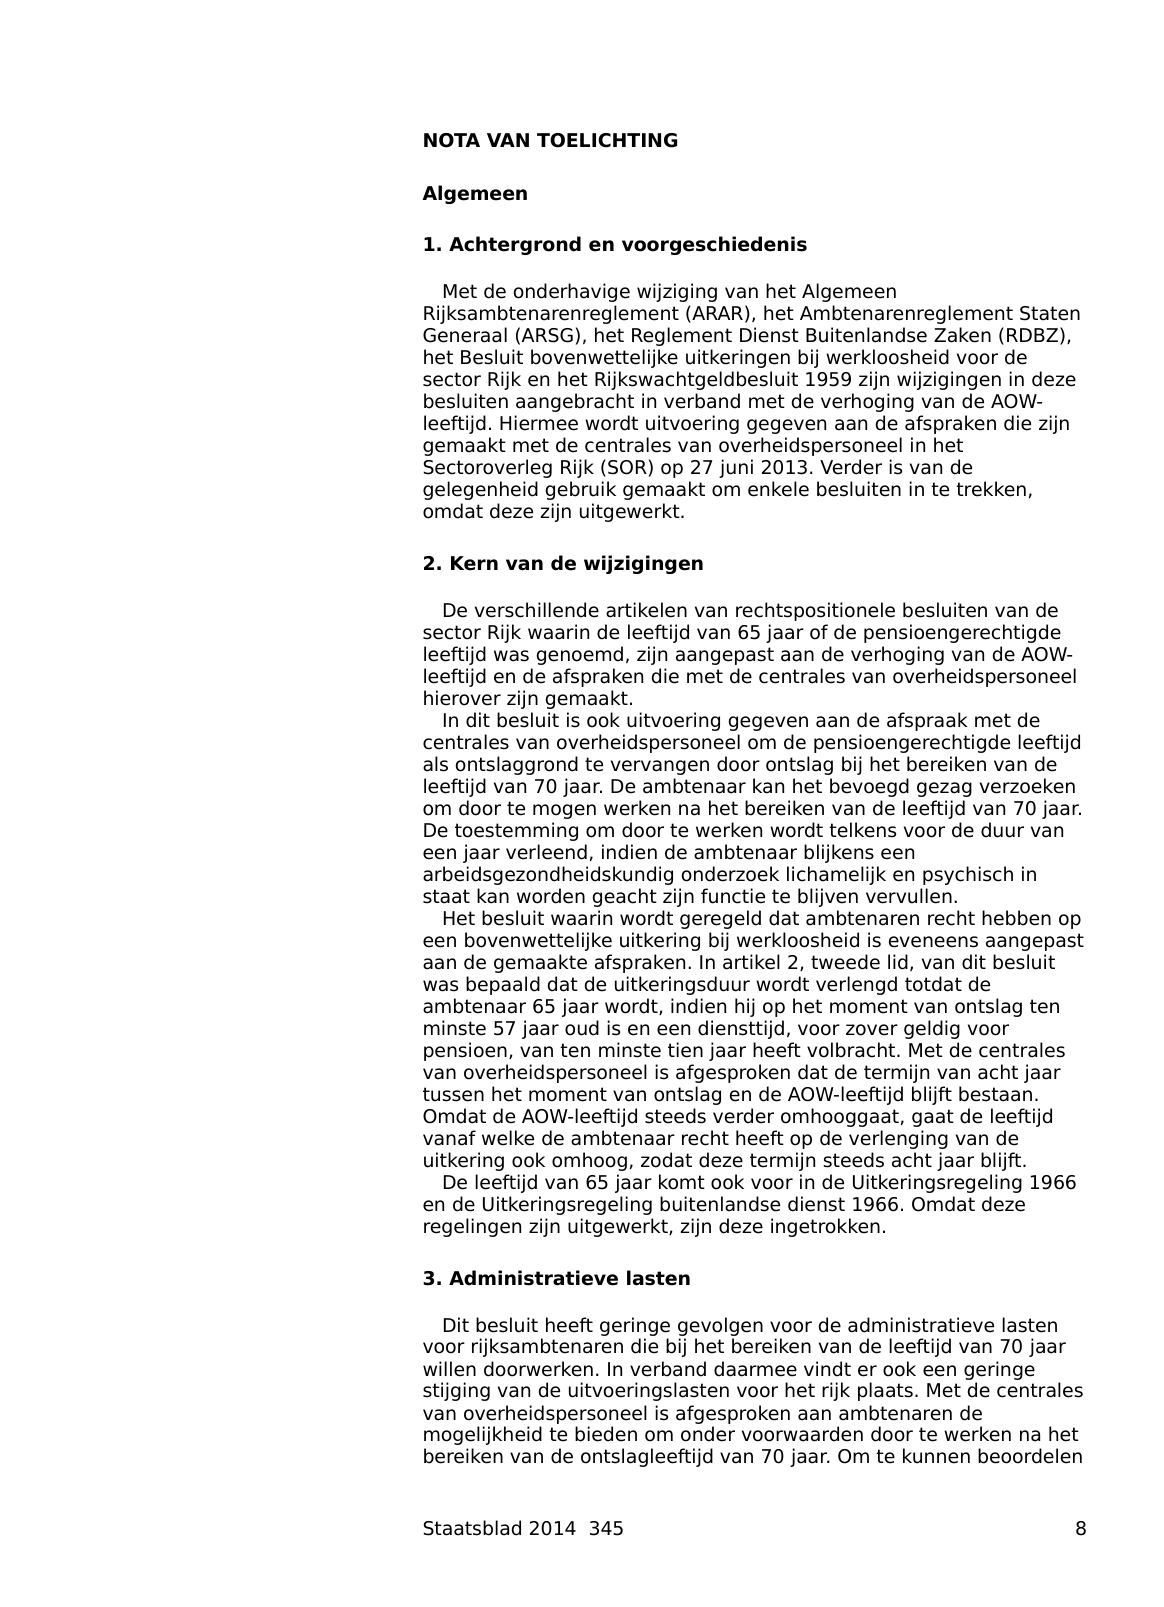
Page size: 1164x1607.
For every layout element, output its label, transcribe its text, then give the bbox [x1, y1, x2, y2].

text Met de onderhavige wijziging van het Algemeen Rijksambtenarenreglement (ARAR), het Ambtenarenreglement Staten Generaal (ARSG), het Reglement Dienst Buitenlandse Zaken (RDBZ), het Besluit bovenwettelijke uitkeringen bij werkloosheid voor de sector Rijk en het Rijkswachtgeldbesluit 1959 zijn wijzigingen in deze besluiten aangebracht in verband met de verhoging van de AOW-leeftijd. Hiermee wordt uitvoering gegeven aan de afspraken die zijn gemaakt met de centrales van overheidspersoneel in het Sectoroverleg Rijk (SOR) op 27 juni 2013. Verder is van de gelegenheid gebruik gemaakt om enkele besluiten in te trekken, omdat deze zijn uitgewerkt. [422, 281, 1087, 523]
subtitle NOTA VAN TOELICHTING [422, 130, 1087, 152]
text Dit besluit heeft geringe gevolgen voor de administratieve lasten voor rijksambtenaren die bij het bereiken van de leeftijd van 70 jaar willen doorwerken. In verband daarmee vindt er ook een geringe stijging van de uitvoeringslasten voor het rijk plaats. Met de centrales van overheidspersoneel is afgesproken aan ambtenaren de mogelijkheid te bieden om onder voorwaarden door te werken na het bereiken van de ontslagleeftijd van 70 jaar. Om te kunnen beoordelen [422, 1314, 1087, 1468]
text Het besluit waarin wordt geregeld dat ambtenaren recht hebben op een bovenwettelijke uitkering bij werkloosheid is eveneens aangepast aan de gemaakte afspraken. In artikel 2, tweede lid, van dit besluit was bepaald dat de uitkeringsduur wordt verlengd totdat de ambtenaar 65 jaar wordt, indien hij op het moment van ontslag ten minste 57 jaar oud is en een diensttijd, voor zover geldig voor pensioen, van ten minste tien jaar heeft volbracht. Met de centrales van overheidspersoneel is afgesproken dat de termijn van acht jaar tussen het moment van ontslag en de AOW-leeftijd blijft bestaan. Omdat de AOW-leeftijd steeds verder omhooggaat, gaat de leeftijd vanaf welke de ambtenaar recht heeft op de verlenging van de uitkering ook omhoog, zodat deze termijn steeds acht jaar blijft. [422, 908, 1087, 1172]
subtitle 3. Administratieve lasten [422, 1267, 1087, 1289]
subtitle 1. Achtergrond en voorgeschiedenis [422, 234, 1087, 256]
text De leeftijd van 65 jaar komt ook voor in de Uitkeringsregeling 1966 en de Uitkeringsregeling buitenlandse dienst 1966. Omdat deze regelingen zijn uitgewerkt, zijn deze ingetrokken. [422, 1172, 1087, 1237]
subtitle 2. Kern van de wijzigingen [422, 553, 1087, 575]
text In dit besluit is ook uitvoering gegeven aan de afspraak met de centrales van overheidspersoneel om de pensioengerechtigde leeftijd als ontslaggrond te vervangen door ontslag bij het bereiken van de leeftijd van 70 jaar. De ambtenaar kan het bevoegd gezag verzoeken om door te mogen werken na het bereiken van de leeftijd van 70 jaar. De toestemming om door te werken wordt telkens voor de duur van een jaar verleend, indien de ambtenaar blijkens een arbeidsgezondheidskundig onderzoek lichamelijk en psychisch in staat kan worden geacht zijn functie te blijven vervullen. [422, 710, 1087, 908]
subtitle Algemeen [422, 182, 1087, 204]
text De verschillende artikelen van rechtspositionele besluiten van de sector Rijk waarin de leeftijd van 65 jaar of de pensioengerechtigde leeftijd was genoemd, zijn aangepast aan de verhoging van de AOW-leeftijd en de afspraken die met de centrales van overheidspersoneel hierover zijn gemaakt. [422, 600, 1087, 710]
